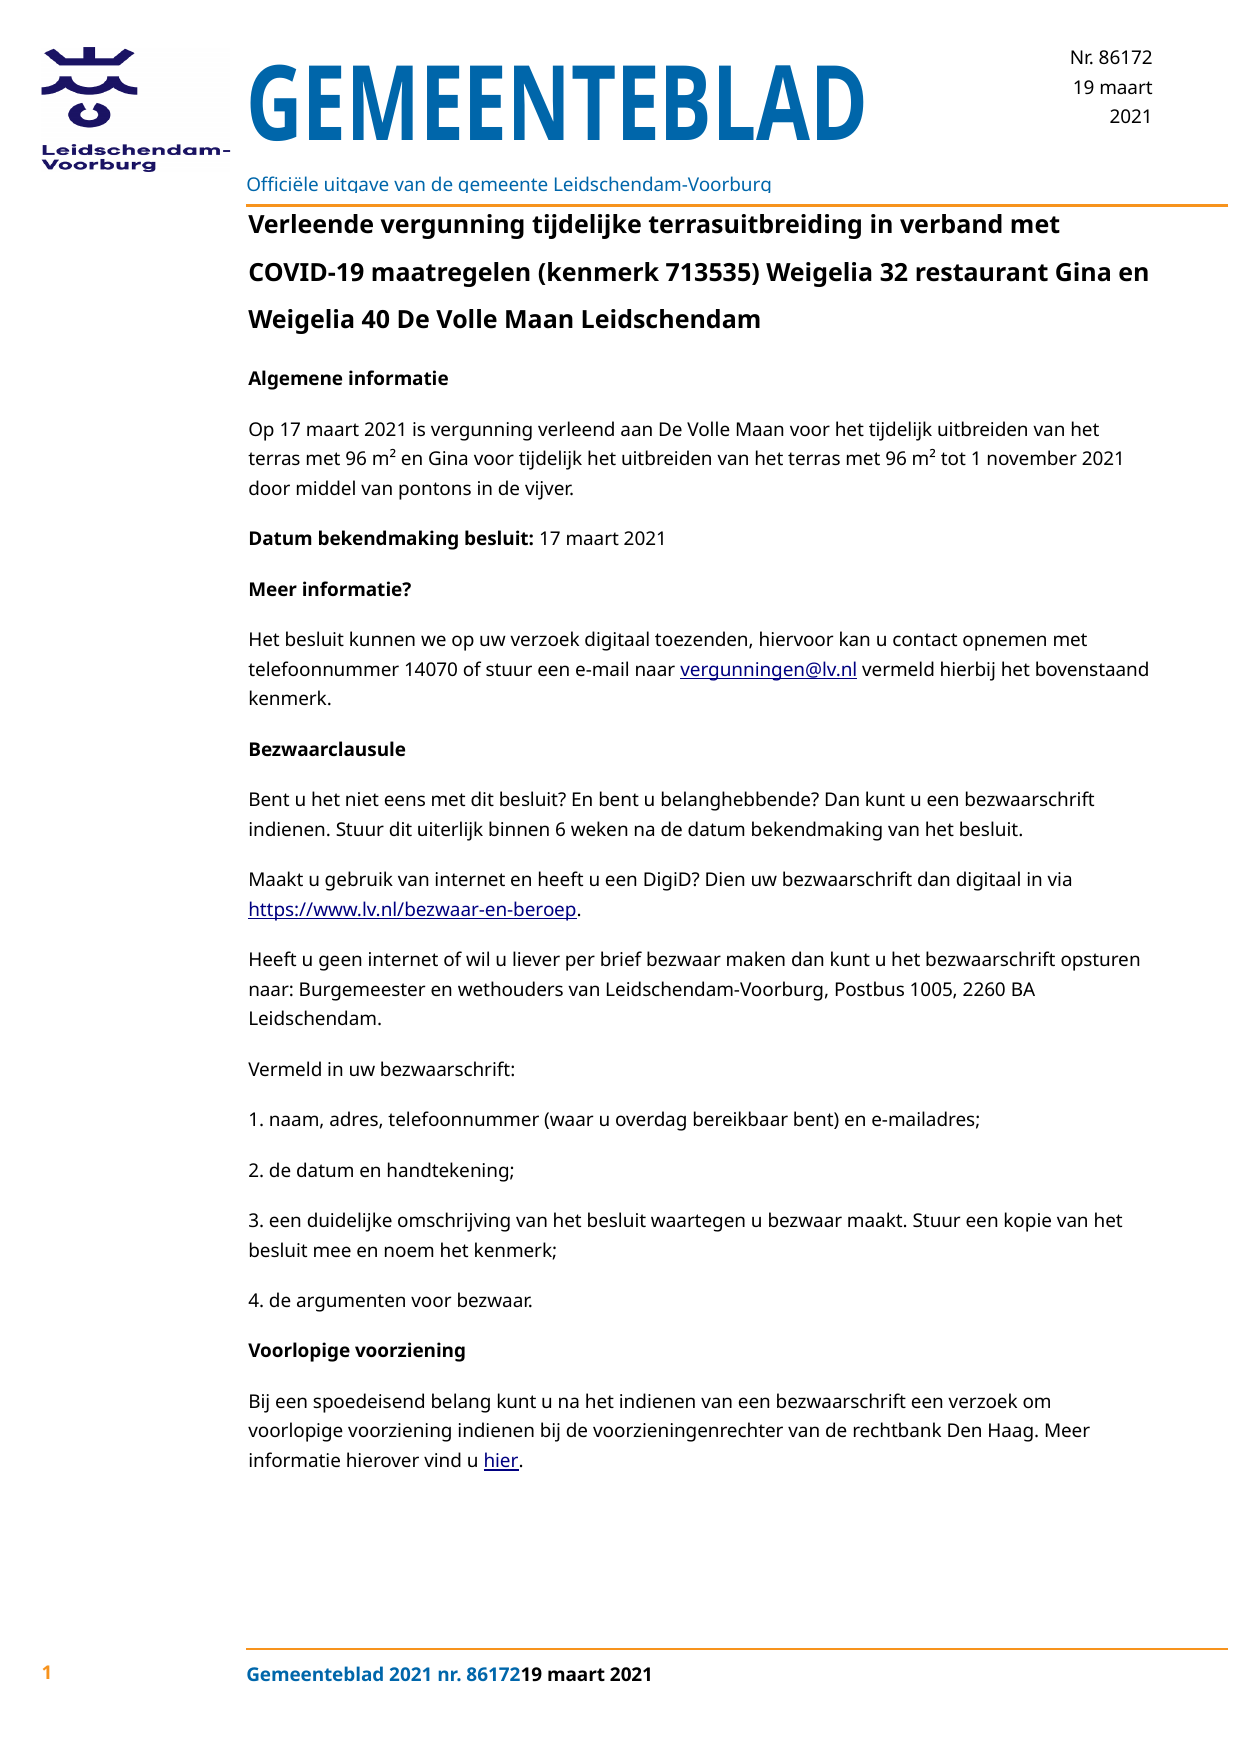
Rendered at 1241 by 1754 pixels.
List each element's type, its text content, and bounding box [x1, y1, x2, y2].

picture [41, 47, 231, 172]
text Verleende vergunning tijdelijke terrasuitbreiding in verband met COVID-19 maatregelen (kenmerk 713535) Weigelia 32 restaurant Gina en Weigelia 40 De Volle Maan Leidschendam [248, 207, 1152, 336]
text Algemene informatie [248, 366, 1152, 391]
text Bij een spoedeisend belang kunt u na het indienen van een bezwaarschrift een verzoek om voorlopige voorziening indienen bij de voorzieningenrechter van de rechtbank Den Haag. Meer informatie hierover vind u hier. [248, 1388, 1152, 1473]
text Meer informatie? [248, 576, 1152, 602]
text Bezwaarclausule [248, 736, 1152, 762]
text 4. de argumenten voor bezwaar. [248, 1287, 1152, 1313]
text Maakt u gebruik van internet en heeft u een DigiD? Dien uw bezwaarschrift dan digitaal in via https://www.lv.nl/bezwaar-en-beroep. [248, 866, 1152, 922]
text Het besluit kunnen we op uw verzoek digitaal toezenden, hiervoor kan u contact opnemen met telefoonnummer 14070 of stuur een e-mail naar vergunningen@lv.nl vermeld hierbij het bovenstaand kenmerk. [248, 626, 1152, 711]
text 1. naam, adres, telefoonnummer (waar u overdag bereikbaar bent) en e-mailadres; [248, 1106, 1152, 1132]
text Bent u het niet eens met dit besluit? En bent u belanghebbende? Dan kunt u een bezwaarschrift indienen. Stuur dit uiterlijk binnen 6 weken na de datum bekendmaking van het besluit. [248, 786, 1152, 842]
text Voorlopige voorziening [248, 1338, 1152, 1363]
text 2. de datum en handtekening; [248, 1157, 1152, 1182]
text Vermeld in uw bezwaarschrift: [248, 1056, 1152, 1082]
text 3. een duidelijke omschrijving van het besluit waartegen u bezwaar maakt. Stuur een kopie van het besluit mee en noem het kenmerk; [248, 1207, 1152, 1262]
text Datum bekendmaking besluit: 17 maart 2021 [248, 526, 1152, 551]
text Heeft u geen internet of wil u liever per brief bezwaar maken dan kunt u het bezwaarschrift opsturen naar: Burgemeester en wethouders van Leidschendam-Voorburg, Postbus 1005, 2260 BA Leidschendam. [248, 946, 1152, 1031]
text Op 17 maart 2021 is vergunning verleend aan De Volle Maan voor het tijdelijk uitbreiden van het terras met 96 m² en Gina voor tijdelijk het uitbreiden van het terras met 96 m² tot 1 november 2021 door middel van pontons in de vijver. [248, 416, 1152, 501]
